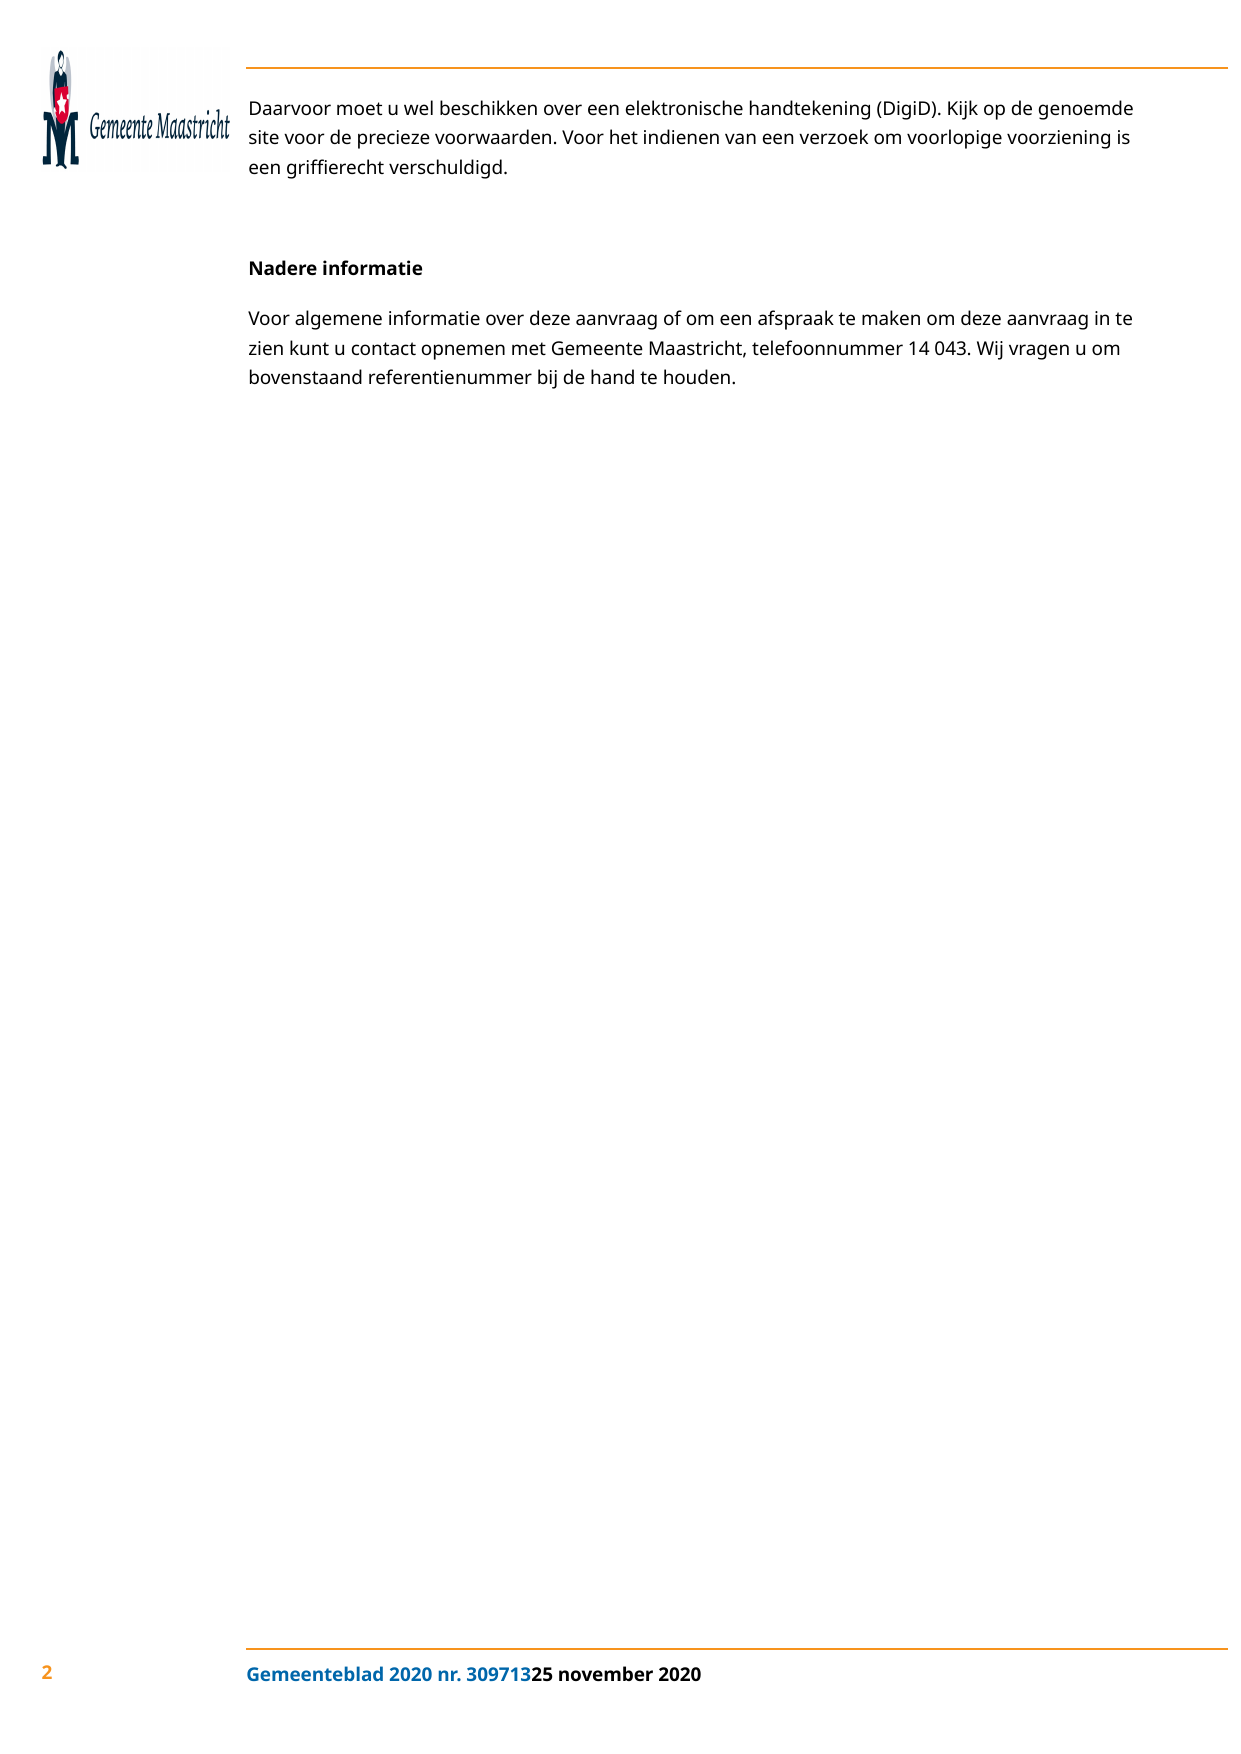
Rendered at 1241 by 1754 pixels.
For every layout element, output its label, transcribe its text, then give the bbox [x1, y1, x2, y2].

text Nadere informatie [248, 255, 1152, 281]
text Daarvoor moet u wel beschikken over een elektronische handtekening (DigiD). Kijk op de genoemde site voor de precieze voorwaarden. Voor het indienen van een verzoek om voorlopige voorziening is een griffierecht verschuldigd. [248, 95, 1152, 180]
text Voor algemene informatie over deze aanvraag of om een afspraak te maken om deze aanvraag in te zien kunt u contact opnemen met Gemeente Maastricht, telefoonnummer 14 043. Wij vragen u om bovenstaand referentienummer bij de hand te houden. [248, 305, 1152, 390]
picture [41, 47, 231, 172]
